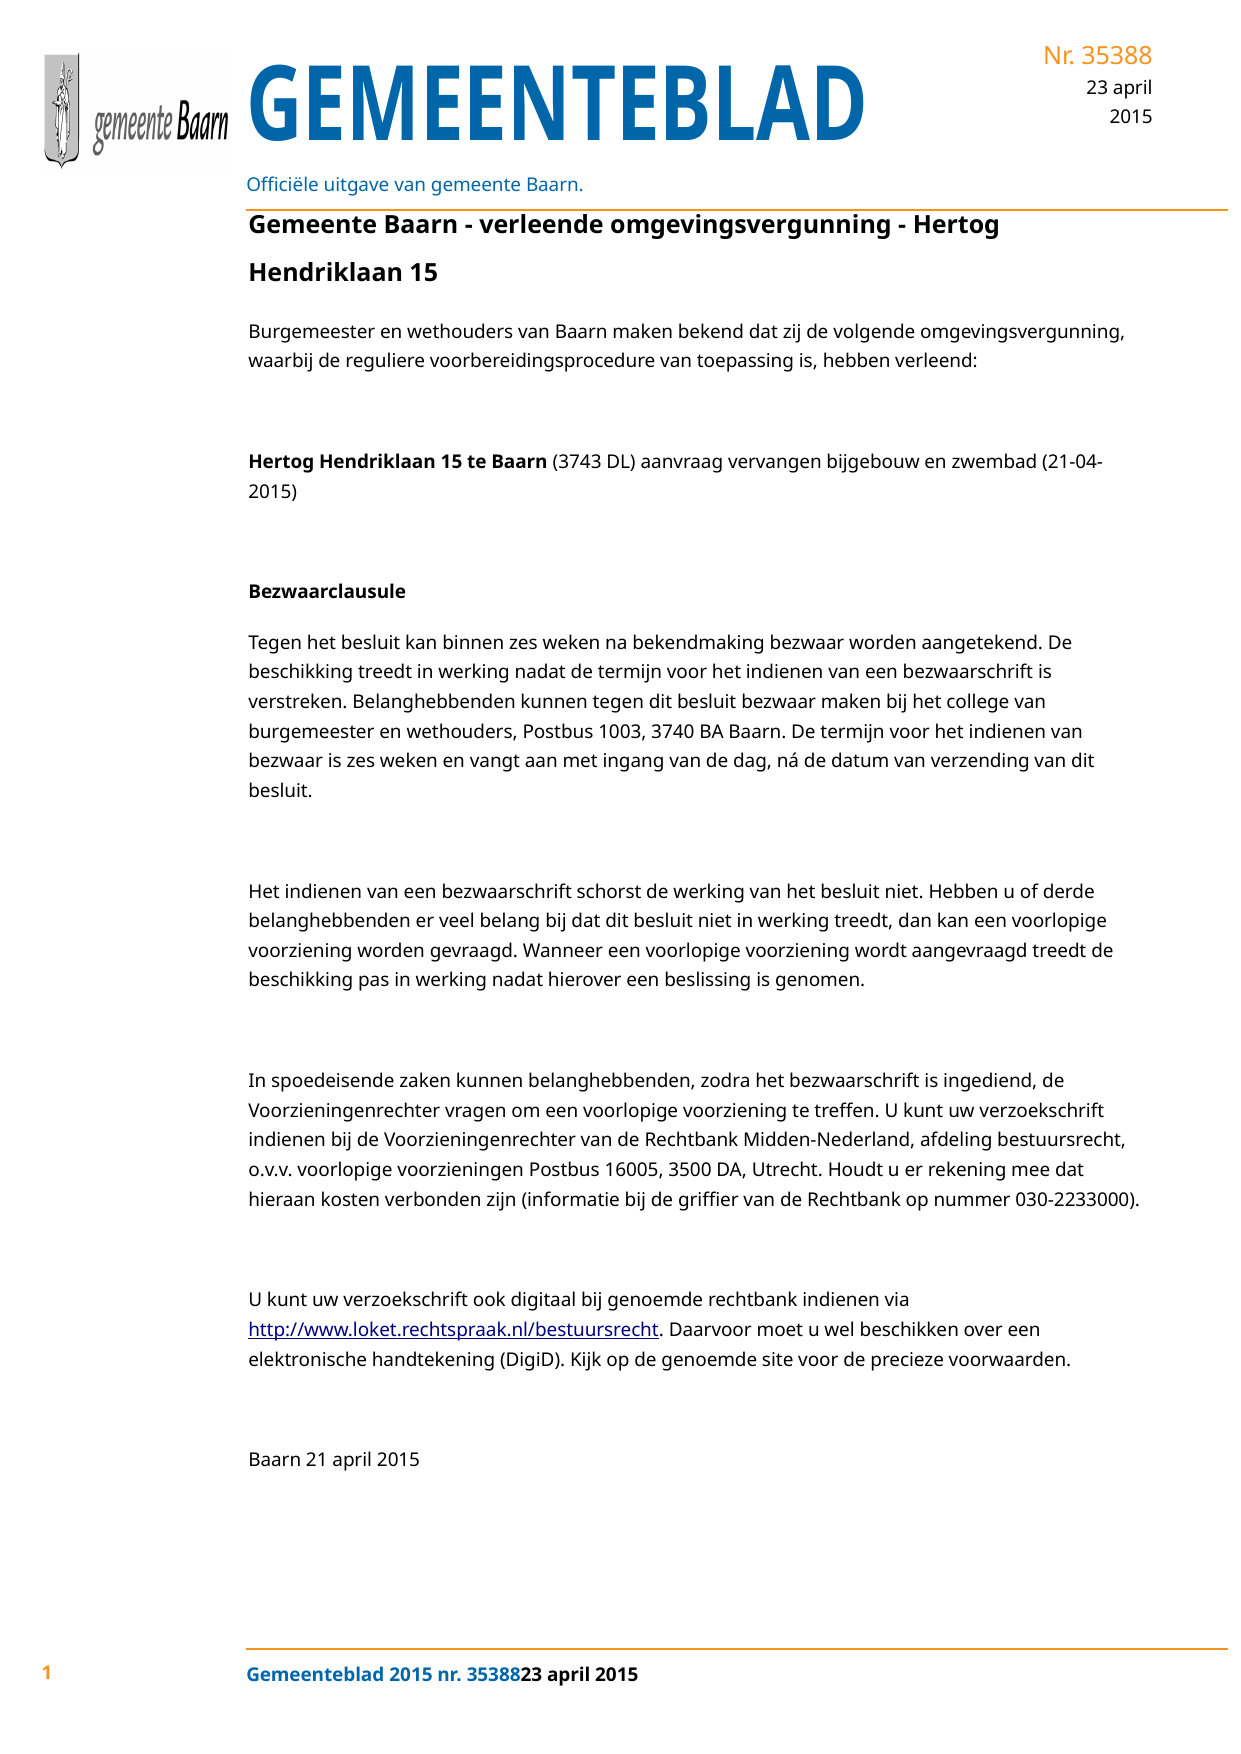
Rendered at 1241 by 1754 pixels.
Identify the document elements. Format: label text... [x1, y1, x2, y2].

text U kunt uw verzoekschrift ook digitaal bij genoemde rechtbank indienen via http://www.loket.rechtspraak.nl/bestuursrecht. Daarvoor moet u wel beschikken over een elektronische handtekening (DigiD). Kijk op de genoemde site voor de precieze voorwaarden. [248, 1287, 1152, 1372]
text Baarn 21 april 2015 [248, 1447, 1152, 1472]
text Het indienen van een bezwaarschrift schorst de werking van het besluit niet. Hebben u of derde belanghebbenden er veel belang bij dat dit besluit niet in werking treedt, dan kan een voorlopige voorziening worden gevraagd. Wanneer een voorlopige voorziening wordt aangevraagd treedt de beschikking pas in werking nadat hierover een beslissing is genomen. [248, 878, 1152, 992]
text Burgemeester en wethouders van Baarn maken bekend dat zij de volgende omgevingsvergunning, waarbij de reguliere voorbereidingsprocedure van toepassing is, hebben verleend: [248, 318, 1152, 373]
text Tegen het besluit kan binnen zes weken na bekendmaking bezwaar worden aangetekend. De beschikking treedt in werking nadat de termijn voor het indienen van een bezwaarschrift is verstreken. Belanghebbenden kunnen tegen dit besluit bezwaar maken bij het college van burgemeester en wethouders, Postbus 1003, 3740 BA Baarn. De termijn voor het indienen van bezwaar is zes weken en vangt aan met ingang van de dag, ná de datum van verzending van dit besluit. [248, 629, 1152, 803]
text Gemeente Baarn - verleende omgevingsvergunning - Hertog Hendriklaan 15 [248, 211, 1152, 288]
text In spoedeisende zaken kunnen belanghebbenden, zodra het bezwaarschrift is ingediend, de Voorzieningenrechter vragen om een voorlopige voorziening te treffen. U kunt uw verzoekschrift indienen bij de Voorzieningenrechter van de Rechtbank Midden-Nederland, afdeling bestuursrecht, o.v.v. voorlopige voorzieningen Postbus 16005, 3500 DA, Utrecht. Houdt u er rekening mee dat hieraan kosten verbonden zijn (informatie bij de griffier van de Rechtbank op nummer 030-2233000). [248, 1067, 1152, 1212]
picture [41, 47, 231, 172]
text Bezwaarclausule [248, 579, 1152, 604]
text Hertog Hendriklaan 15 te Baarn (3743 DL) aanvraag vervangen bijgebouw en zwembad (21-04-2015) [248, 448, 1152, 504]
